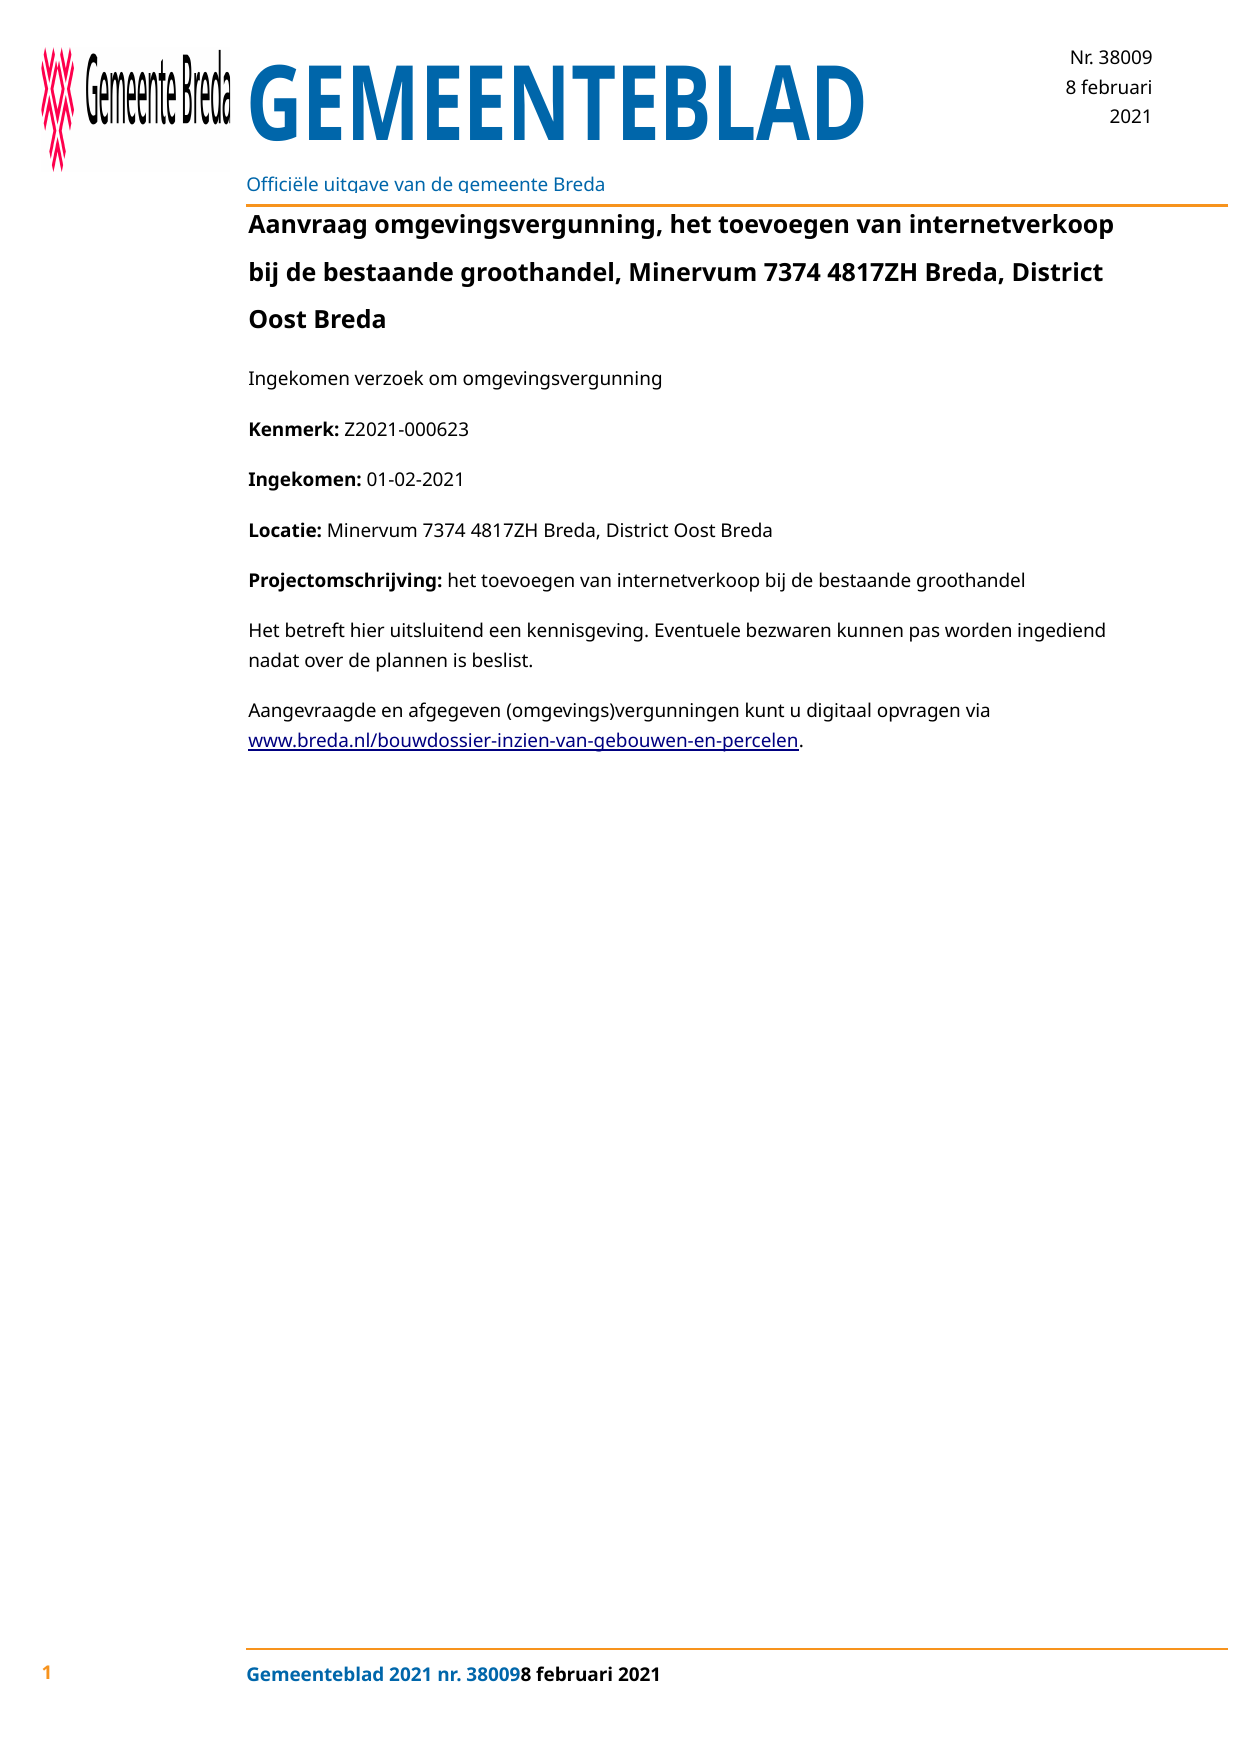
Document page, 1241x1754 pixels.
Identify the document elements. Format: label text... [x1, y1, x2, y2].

text Aanvraag omgevingsvergunning, het toevoegen van internetverkoop bij de bestaande groothandel, Minervum 7374 4817ZH Breda, District Oost Breda [248, 207, 1152, 336]
text Ingekomen: 01-02-2021 [248, 466, 1152, 492]
text Kenmerk: Z2021-000623 [248, 416, 1152, 442]
picture [41, 47, 231, 172]
text Projectomschrijving: het toevoegen van internetverkoop bij de bestaande groothandel [248, 567, 1152, 593]
text Het betreft hier uitsluitend een kennisgeving. Eventuele bezwaren kunnen pas worden ingediend nadat over de plannen is beslist. [248, 618, 1152, 673]
text Aangevraagde en afgegeven (omgevings)vergunningen kunt u digitaal opvragen via www.breda.nl/bouwdossier-inzien-van-gebouwen-en-percelen. [248, 698, 1152, 753]
text Locatie: Minervum 7374 4817ZH Breda, District Oost Breda [248, 517, 1152, 542]
text Ingekomen verzoek om omgevingsvergunning [248, 366, 1152, 391]
